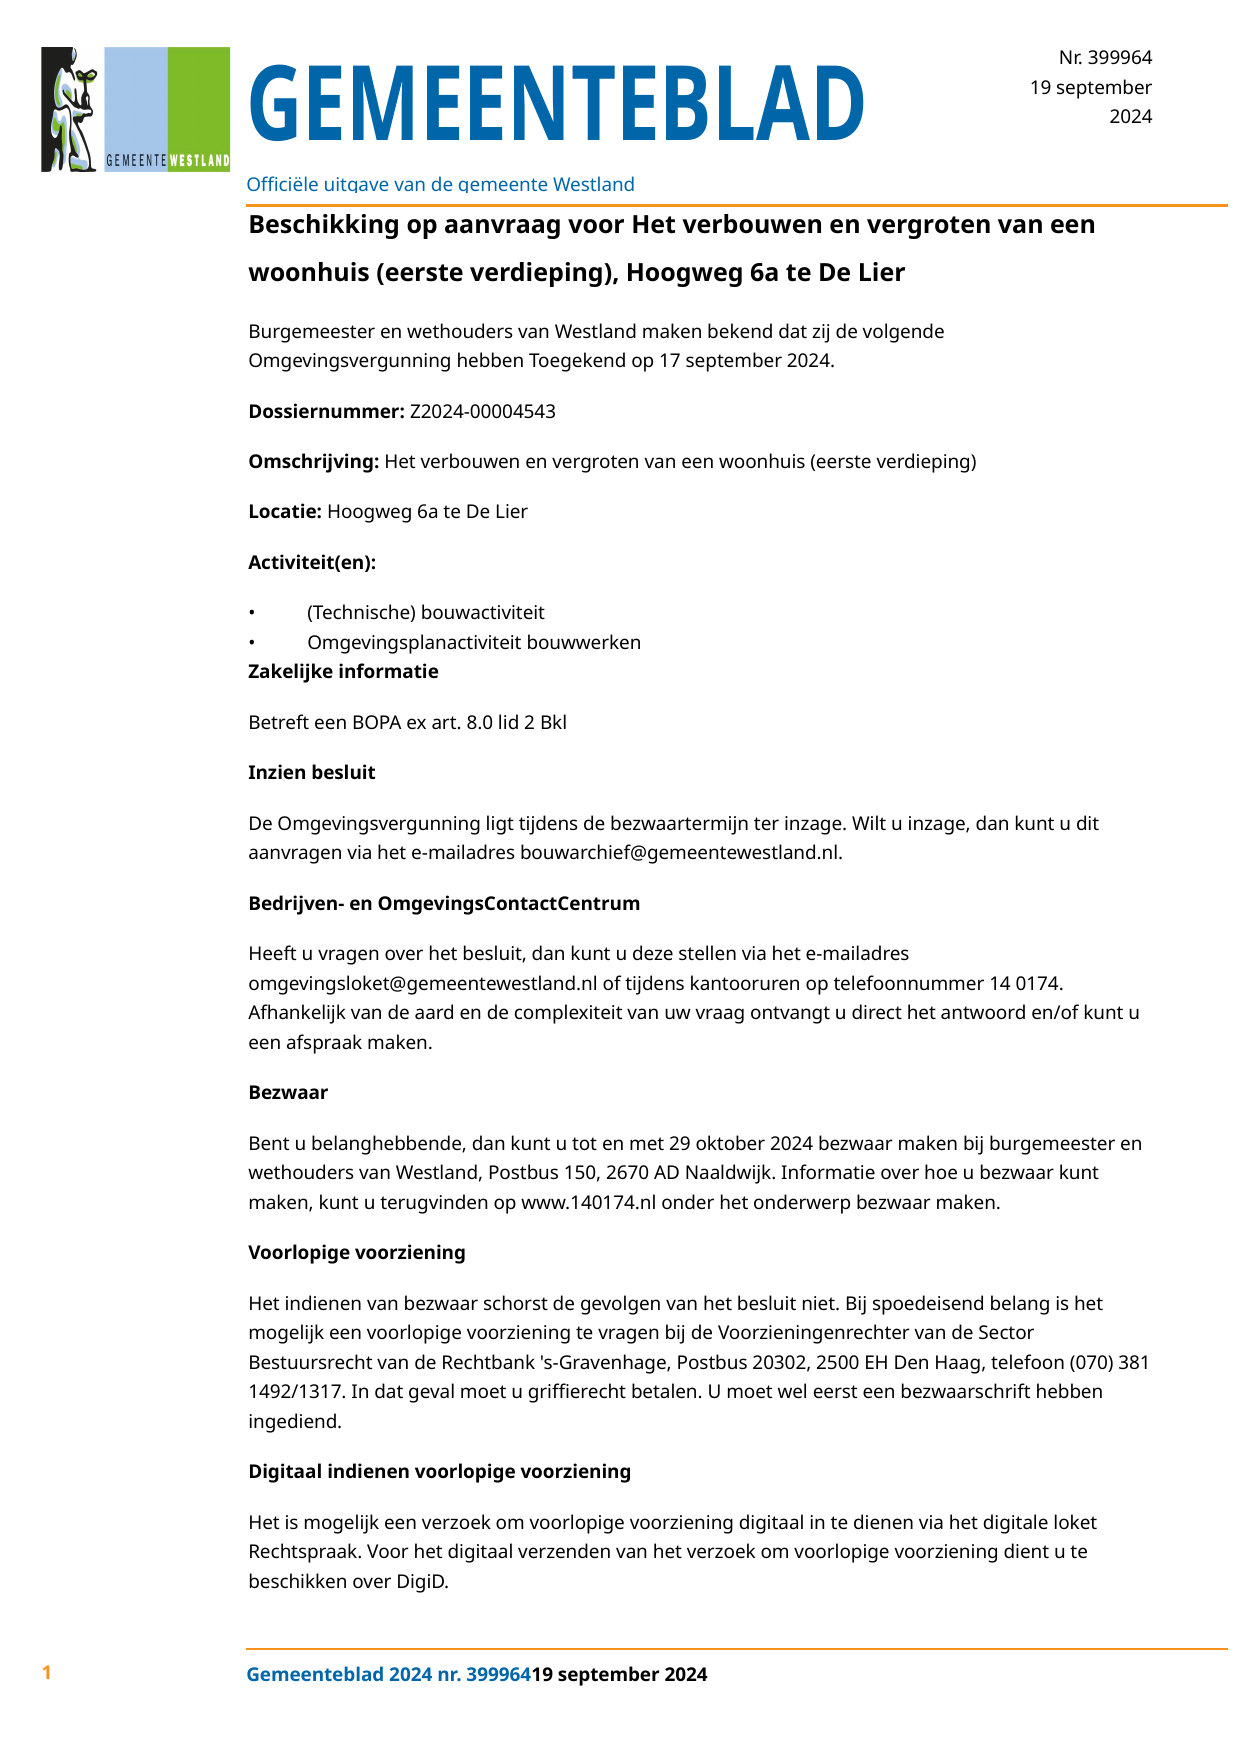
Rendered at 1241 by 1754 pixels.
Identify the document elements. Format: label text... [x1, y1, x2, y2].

text Inzien besluit [248, 759, 1152, 785]
text Burgemeester en wethouders van Westland maken bekend dat zij de volgende Omgevingsvergunning hebben Toegekend op 17 september 2024. [248, 318, 1152, 373]
text Activiteit(en): [248, 549, 1152, 575]
text Heeft u vragen over het besluit, dan kunt u deze stellen via het e-mailadres omgevingsloket@gemeentewestland.nl of tijdens kantooruren op telefoonnummer 14 0174. Afhankelijk van de aard en de complexiteit van uw vraag ontvangt u direct het antwoord en/of kunt u een afspraak maken. [248, 940, 1152, 1055]
text De Omgevingsvergunning ligt tijdens de bezwaartermijn ter inzage. Wilt u inzage, dan kunt u dit aanvragen via het e-mailadres bouwarchief@gemeentewestland.nl. [248, 810, 1152, 865]
text Dossiernummer: Z2024-00004543 [248, 398, 1152, 424]
text Het indienen van bezwaar schorst de gevolgen van het besluit niet. Bij spoedeisend belang is het mogelijk een voorlopige voorziening te vragen bij de Voorzieningenrechter van de Sector Bestuursrecht van de Rechtbank 's-Gravenhage, Postbus 20302, 2500 EH Den Haag, telefoon (070) 381 1492/1317. In dat geval moet u griffierecht betalen. U moet wel eerst een bezwaarschrift hebben ingediend. [248, 1290, 1152, 1434]
text Digitaal indienen voorlopige voorziening [248, 1459, 1152, 1484]
text Voorlopige voorziening [248, 1239, 1152, 1265]
text Betreft een BOPA ex art. 8.0 lid 2 Bkl [248, 709, 1152, 735]
list Omgevingsplanactiviteit bouwwerken [248, 629, 1152, 655]
text Beschikking op aanvraag voor Het verbouwen en vergroten van een woonhuis (eerste verdieping), Hoogweg 6a te De Lier [248, 207, 1152, 288]
text Locatie: Hoogweg 6a te De Lier [248, 499, 1152, 524]
text Bent u belanghebbende, dan kunt u tot en met 29 oktober 2024 bezwaar maken bij burgemeester en wethouders van Westland, Postbus 150, 2670 AD Naaldwijk. Informatie over hoe u bezwaar kunt maken, kunt u terugvinden op www.140174.nl onder het onderwerp bezwaar maken. [248, 1130, 1152, 1215]
text Bedrijven- en OmgevingsContactCentrum [248, 890, 1152, 916]
list (Technische) bouwactiviteit [248, 599, 1152, 625]
text Bezwaar [248, 1079, 1152, 1105]
text Zakelijke informatie [248, 659, 1152, 684]
picture [41, 47, 231, 172]
text Het is mogelijk een verzoek om voorlopige voorziening digitaal in te dienen via het digitale loket Rechtspraak. Voor het digitaal verzenden van het verzoek om voorlopige voorziening dient u te beschikken over DigiD. [248, 1509, 1152, 1594]
text Omschrijving: Het verbouwen en vergroten van een woonhuis (eerste verdieping) [248, 448, 1152, 474]
